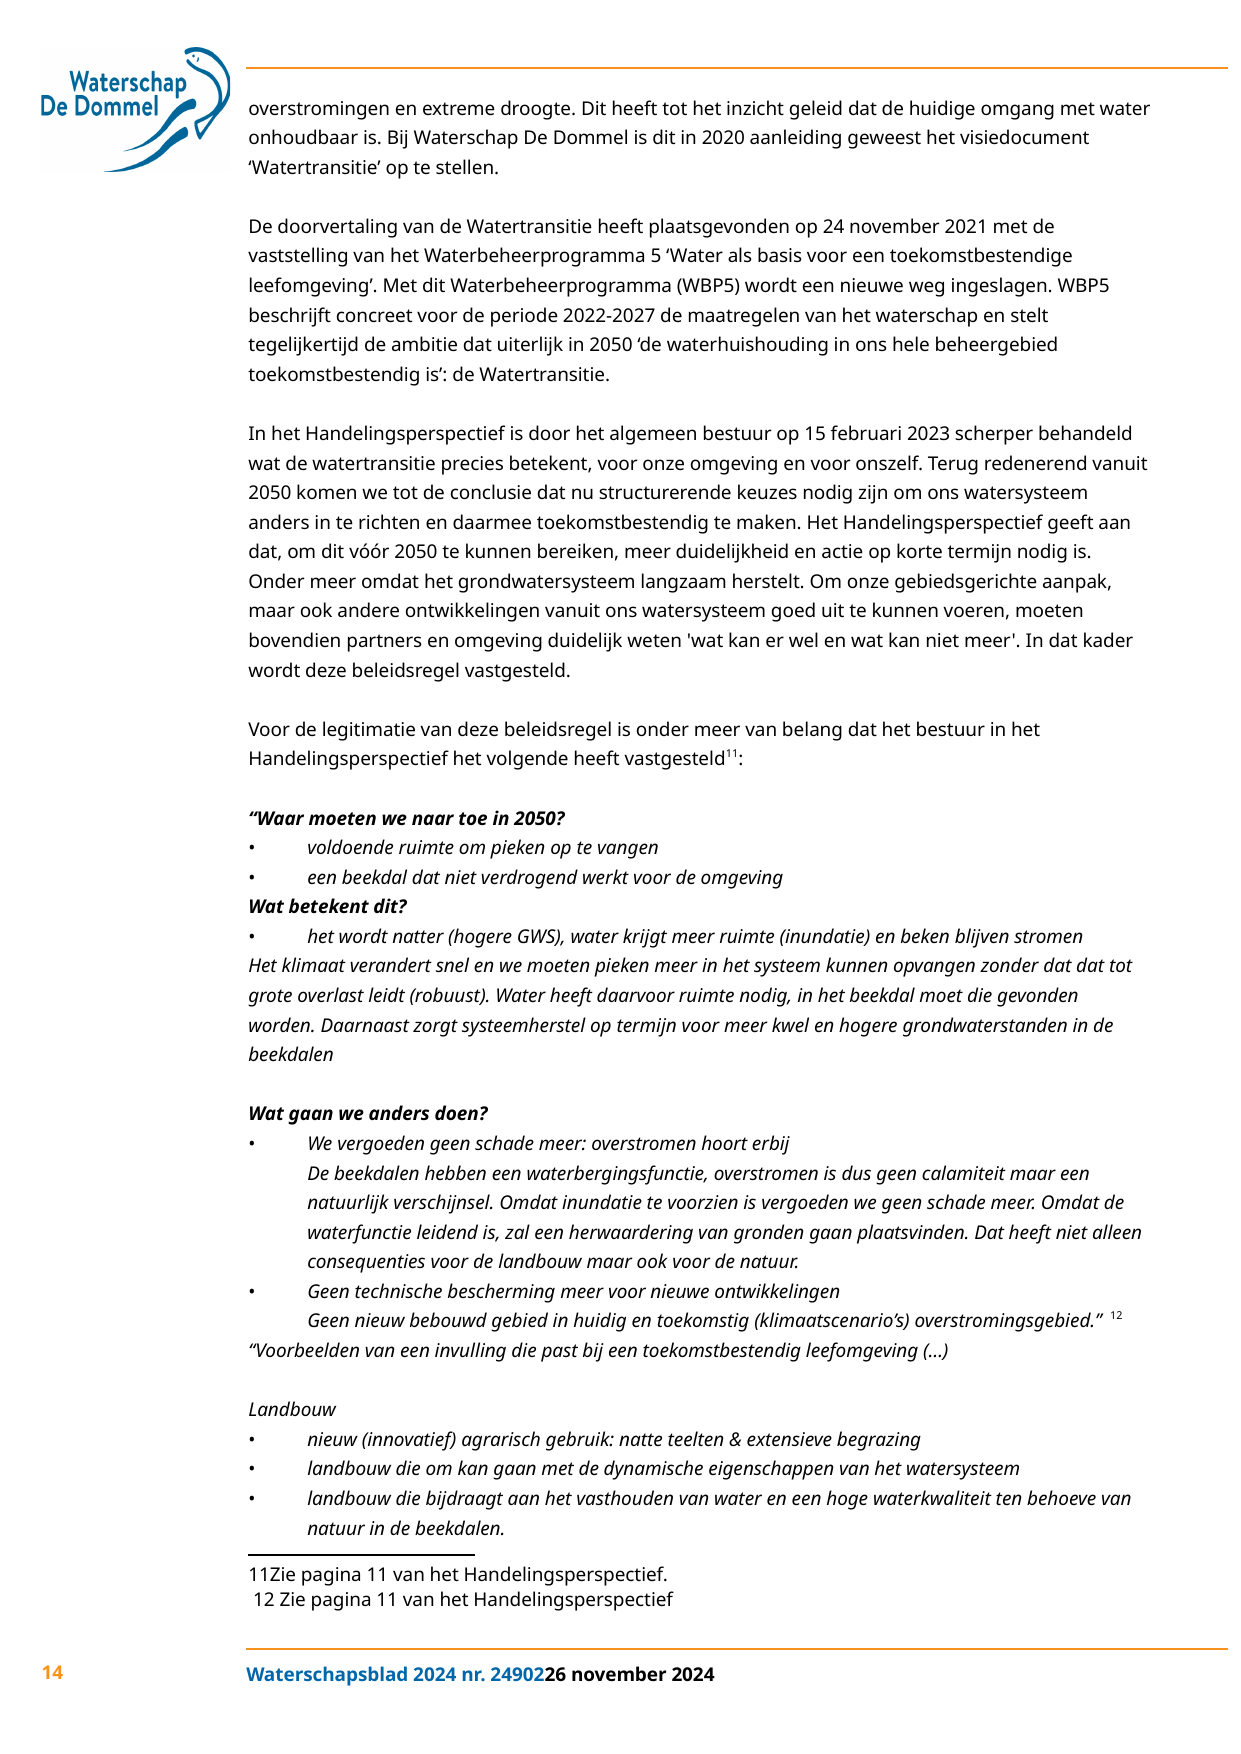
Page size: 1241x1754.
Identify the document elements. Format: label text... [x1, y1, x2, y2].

text “Waar moeten we naar toe in 2050? [248, 805, 1152, 831]
list Zie pagina 11 van het Handelingsperspectief [248, 1586, 1152, 1612]
text In het Handelingsperspectief is door het algemeen bestuur op 15 februari 2023 scherper behandeld wat de watertransitie precies betekent, voor onze omgeving en voor onszelf. Terug redenerend vanuit 2050 komen we tot de conclusie dat nu structurerende keuzes nodig zijn om ons watersysteem anders in te richten en daarmee toekomstbestendig te maken. Het Handelingsperspectief geeft aan dat, om dit vóór 2050 te kunnen bereiken, meer duidelijkheid en actie op korte termijn nodig is. Onder meer omdat het grondwatersysteem langzaam herstelt. Om onze gebiedsgerichte aanpak, maar ook andere ontwikkelingen vanuit ons watersysteem goed uit te kunnen voeren, moeten bovendien partners en omgeving duidelijk weten 'wat kan er wel en wat kan niet meer'. In dat kader wordt deze beleidsregel vastgesteld. [248, 420, 1152, 683]
text Landbouw [248, 1396, 1152, 1422]
text Wat gaan we anders doen? [248, 1101, 1152, 1126]
text Voor de legitimatie van deze beleidsregel is onder meer van belang dat het bestuur in het Handelingsperspectief het volgende heeft vastgesteld: [248, 716, 1152, 771]
list Geen nieuw bebouwd gebied in huidig en toekomstig (klimaatscenario’s) overstromingsgebied.” [248, 1308, 1152, 1333]
list Geen technische bescherming meer voor nieuwe ontwikkelingen [248, 1278, 1152, 1304]
text Zie pagina 11 van het Handelingsperspectief. [248, 1561, 1152, 1586]
list voldoende ruimte om pieken op te vangen [248, 834, 1152, 860]
text overstromingen en extreme droogte. Dit heeft tot het inzicht geleid dat de huidige omgang met water onhoudbaar is. Bij Waterschap De Dommel is dit in 2020 aanleiding geweest het visiedocument ‘Watertransitie’ op te stellen. [248, 95, 1152, 180]
list We vergoeden geen schade meer: overstromen hoort erbij [248, 1130, 1152, 1156]
list nieuw (innovatief) agrarisch gebruik: natte teelten & extensieve begrazing [248, 1426, 1152, 1452]
picture [41, 47, 231, 172]
picture [204, 47, 231, 76]
text De doorvertaling van de Watertransitie heeft plaatsgevonden op 24 november 2021 met de vaststelling van het Waterbeheerprogramma 5 ‘Water als basis voor een toekomstbestendige leefomgeving’. Met dit Waterbeheerprogramma (WBP5) wordt een nieuwe weg ingeslagen. WBP5 beschrijft concreet voor de periode 2022-2027 de maatregelen van het waterschap en stelt tegelijkertijd de ambitie dat uiterlijk in 2050 ‘de waterhuishouding in ons hele beheergebied toekomstbestendig is’: de Watertransitie. [248, 213, 1152, 387]
text Het klimaat verandert snel en we moeten pieken meer in het systeem kunnen opvangen zonder dat dat tot grote overlast leidt (robuust). Water heeft daarvoor ruimte nodig, in het beekdal moet die gevonden worden. Daarnaast zorgt systeemherstel op termijn voor meer kwel en hogere grondwaterstanden in de beekdalen [248, 953, 1152, 1067]
picture [45, 99, 51, 111]
list het wordt natter (hogere GWS), water krijgt meer ruimte (inundatie) en beken blijven stromen [248, 923, 1152, 949]
list landbouw die bijdraagt aan het vasthouden van water en een hoge waterkwaliteit ten behoeve van natuur in de beekdalen. [248, 1485, 1152, 1541]
picture [198, 118, 210, 131]
text “Voorbeelden van een invulling die past bij een toekomstbestendig leefomgeving (…) [248, 1337, 1152, 1363]
list landbouw die om kan gaan met de dynamische eigenschappen van het watersysteem [248, 1456, 1152, 1481]
text Wat betekent dit? [248, 893, 1152, 919]
list een beekdal dat niet verdrogend werkt voor de omgeving [248, 864, 1152, 890]
list De beekdalen hebben een waterbergingsfunctie, overstromen is dus geen calamiteit maar een natuurlijk verschijnsel. Omdat inundatie te voorzien is vergoeden we geen schade meer. Omdat de waterfunctie leidend is, zal een herwaardering van gronden gaan plaatsvinden. Dat heeft niet alleen consequenties voor de landbouw maar ook voor de natuur. [248, 1160, 1152, 1274]
